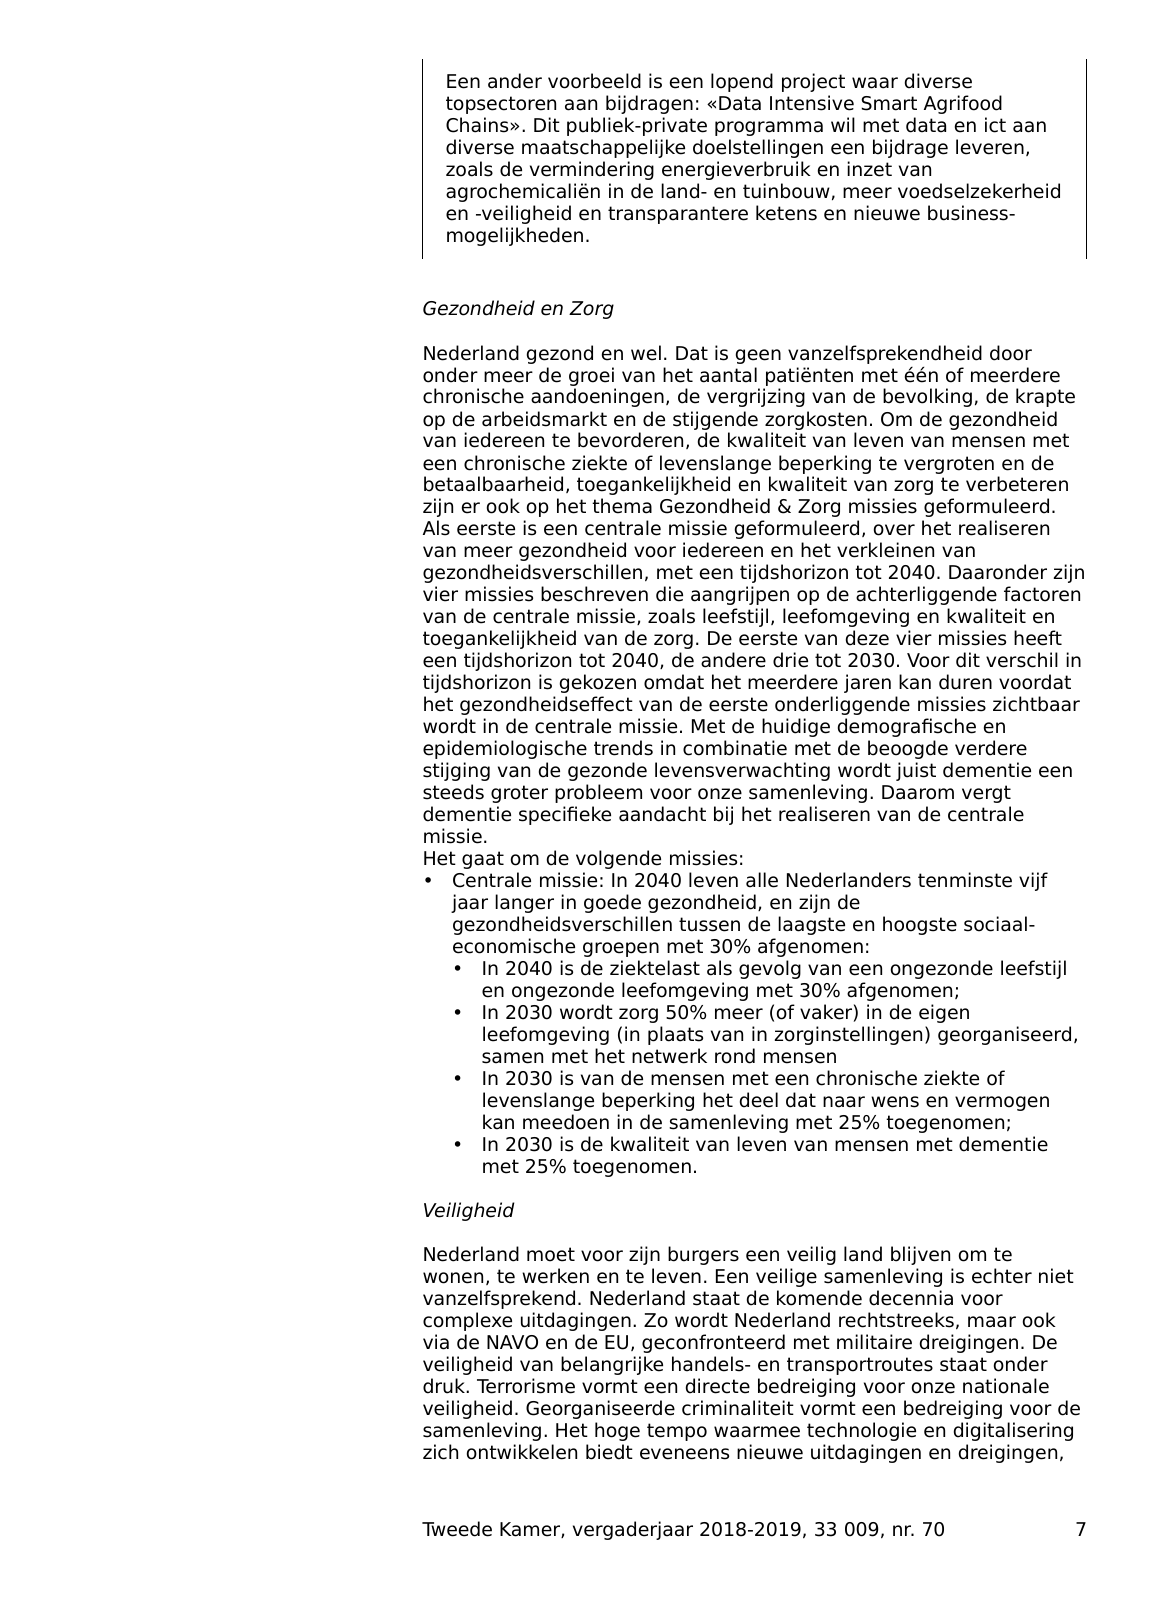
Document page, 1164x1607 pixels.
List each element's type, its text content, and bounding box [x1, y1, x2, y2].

text Het gaat om de volgende missies: [422, 848, 1087, 870]
text • In 2030 is van de mensen met een chronische ziekte of levenslange beperking het deel dat naar wens en vermogen kan meedoen in de samenleving met 25% toegenomen; [452, 1068, 1087, 1134]
table_header Een ander voorbeeld is een lopend project waar diverse topsectoren aan bijdragen: «Data Intensive Smart Agrifood Chains». Dit publiek-private programma wil met data en ict aan diverse maatschappelijke doelstellingen een bijdrage leveren, zoals de vermindering energieverbruik en inzet van agrochemicaliën in de land- en tuinbouw, meer voedselzekerheid en -veiligheid en transparantere ketens en nieuwe business-mogelijkheden. [423, 59, 1086, 258]
text • In 2040 is de ziektelast als gevolg van een ongezonde leefstijl en ongezonde leefomgeving met 30% afgenomen; [452, 958, 1087, 1002]
subtitle Gezondheid en Zorg [422, 298, 1087, 320]
text • Centrale missie: In 2040 leven alle Nederlanders tenminste vijf jaar langer in goede gezondheid, en zijn de gezondheidsverschillen tussen de laagste en hoogste sociaal-economische groepen met 30% afgenomen: [422, 870, 1087, 958]
subtitle Veiligheid [422, 1200, 1087, 1222]
text • In 2030 is de kwaliteit van leven van mensen met dementie met 25% toegenomen. [452, 1134, 1087, 1178]
text • In 2030 wordt zorg 50% meer (of vaker) in de eigen leefomgeving (in plaats van in zorginstellingen) georganiseerd, samen met het netwerk rond mensen [452, 1002, 1087, 1068]
text Nederland gezond en wel. Dat is geen vanzelfsprekendheid door onder meer de groei van het aantal patiënten met één of meerdere chronische aandoeningen, de vergrijzing van de bevolking, de krapte op de arbeidsmarkt en de stijgende zorgkosten. Om de gezondheid van iedereen te bevorderen, de kwaliteit van leven van mensen met een chronische ziekte of levenslange beperking te vergroten en de betaalbaarheid, toegankelijkheid en kwaliteit van zorg te verbeteren zijn er ook op het thema Gezondheid & Zorg missies geformuleerd. [422, 342, 1087, 518]
text Als eerste is een centrale missie geformuleerd, over het realiseren van meer gezondheid voor iedereen en het verkleinen van gezondheidsverschillen, met een tijdshorizon tot 2040. Daaronder zijn vier missies beschreven die aangrijpen op de achterliggende factoren van de centrale missie, zoals leefstijl, leefomgeving en kwaliteit en toegankelijkheid van de zorg. De eerste van deze vier missies heeft een tijdshorizon tot 2040, de andere drie tot 2030. Voor dit verschil in tijdshorizon is gekozen omdat het meerdere jaren kan duren voordat het gezondheidseffect van de eerste onderliggende missies zichtbaar wordt in de centrale missie. Met de huidige demografische en epidemiologische trends in combinatie met de beoogde verdere stijging van de gezonde levensverwachting wordt juist dementie een steeds groter probleem voor onze samenleving. Daarom vergt dementie specifieke aandacht bij het realiseren van de centrale missie. [422, 518, 1087, 848]
text Nederland moet voor zijn burgers een veilig land blijven om te wonen, te werken en te leven. Een veilige samenleving is echter niet vanzelfsprekend. Nederland staat de komende decennia voor complexe uitdagingen. Zo wordt Nederland rechtstreeks, maar ook via de NAVO en de EU, geconfronteerd met militaire dreigingen. De veiligheid van belangrijke handels- en transportroutes staat onder druk. Terrorisme vormt een directe bedreiging voor onze nationale veiligheid. Georganiseerde criminaliteit vormt een bedreiging voor de samenleving. Het hoge tempo waarmee technologie en digitalisering zich ontwikkelen biedt eveneens nieuwe uitdagingen en dreigingen, [422, 1244, 1087, 1464]
